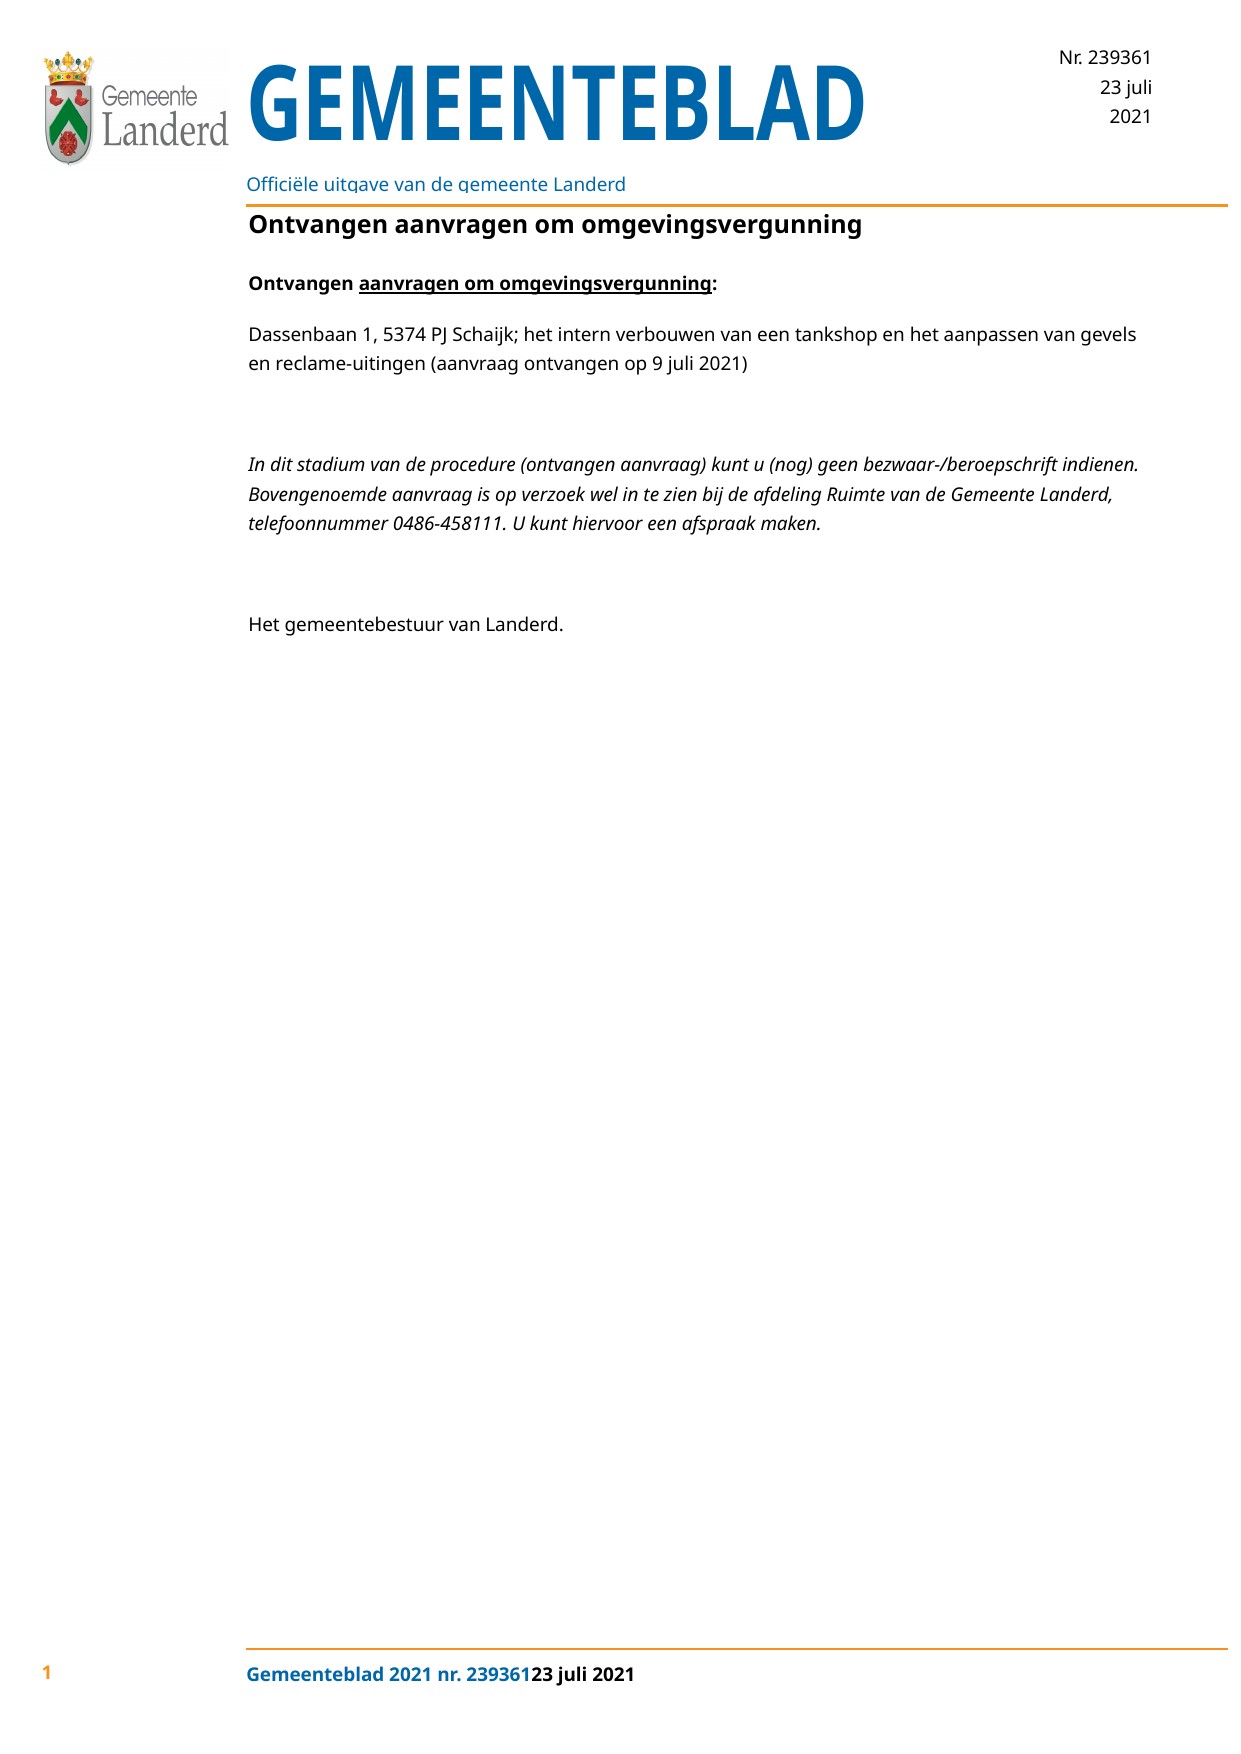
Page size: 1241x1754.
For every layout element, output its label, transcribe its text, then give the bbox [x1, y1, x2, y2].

text Het gemeentebestuur van Landerd. [248, 611, 1152, 637]
text Ontvangen aanvragen om omgevingsvergunning [248, 207, 1152, 241]
text Dassenbaan 1, 5374 PJ Schaijk; het intern verbouwen van een tankshop en het aanpassen van gevels en reclame-uitingen (aanvraag ontvangen op 9 juli 2021) [248, 321, 1152, 376]
picture [41, 47, 231, 172]
text In dit stadium van de procedure (ontvangen aanvraag) kunt u (nog) geen bezwaar-/beroepschrift indienen. Bovengenoemde aanvraag is op verzoek wel in te zien bij de afdeling Ruimte van de Gemeente Landerd, telefoonnummer 0486-458111. U kunt hiervoor een afspraak maken. [248, 451, 1152, 536]
text Ontvangen aanvragen om omgevingsvergunning: [248, 270, 1152, 296]
